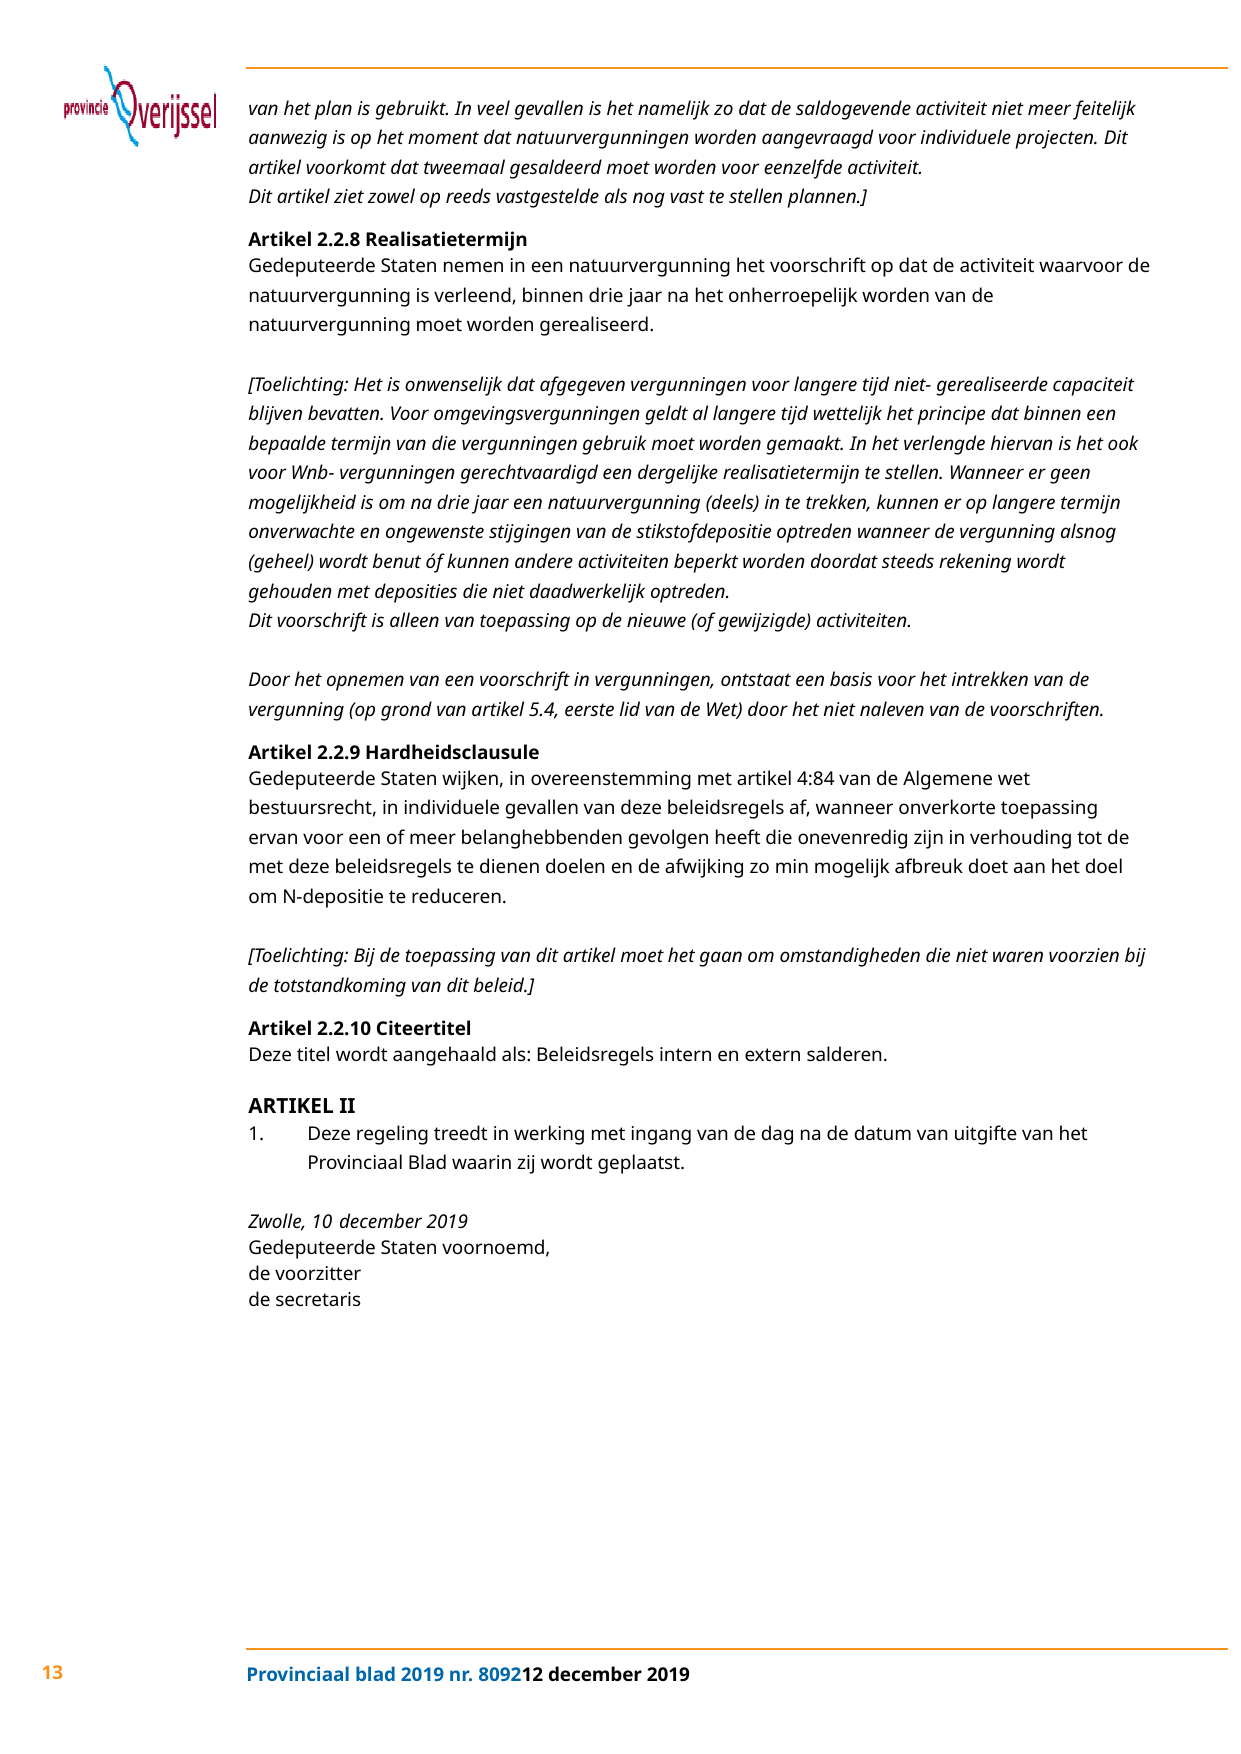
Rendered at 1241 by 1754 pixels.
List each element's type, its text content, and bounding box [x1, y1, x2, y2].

text [Toelichting: Het is onwenselijk dat afgegeven vergunningen voor langere tijd niet- gerealiseerde capaciteit blijven bevatten. Voor omgevingsvergunningen geldt al langere tijd wettelijk het principe dat binnen een bepaalde termijn van die vergunningen gebruik moet worden gemaakt. In het verlengde hiervan is het ook voor Wnb- vergunningen gerechtvaardigd een dergelijke realisatietermijn te stellen. Wanneer er geen mogelijkheid is om na drie jaar een natuurvergunning (deels) in te trekken, kunnen er op langere termijn onverwachte en ongewenste stijgingen van de stikstofdepositie optreden wanneer de vergunning alsnog (geheel) wordt benut óf kunnen andere activiteiten beperkt worden doordat steeds rekening wordt gehouden met deposities die niet daadwerkelijk optreden. [248, 371, 1152, 603]
text Artikel 2.2.9 Hardheidsclausule [248, 739, 1152, 765]
picture [41, 47, 231, 172]
text de secretaris [248, 1286, 1152, 1311]
text de voorzitter [248, 1260, 1152, 1286]
text van het plan is gebruikt. In veel gevallen is het namelijk zo dat de saldogevende activiteit niet meer feitelijk aanwezig is op het moment dat natuurvergunningen worden aangevraagd voor individuele projecten. Dit artikel voorkomt dat tweemaal gesaldeerd moet worden voor eenzelfde activiteit. [248, 95, 1152, 180]
text Dit voorschrift is alleen van toepassing op de nieuwe (of gewijzigde) activiteiten. [248, 607, 1152, 633]
text Zwolle, 10 december 2019 [248, 1208, 1152, 1234]
text Door het opnemen van een voorschrift in vergunningen, ontstaat een basis voor het intrekken van de vergunning (op grond van artikel 5.4, eerste lid van de Wet) door het niet naleven van de voorschriften. [248, 667, 1152, 722]
text Artikel 2.2.10 Citeertitel [248, 1015, 1152, 1041]
list Deze regeling treedt in werking met ingang van de dag na de datum van uitgifte van het Provinciaal Blad waarin zij wordt geplaatst. [248, 1120, 1152, 1175]
text [Toelichting: Bij de toepassing van dit artikel moet het gaan om omstandigheden die niet waren voorzien bij de totstandkoming van dit beleid.] [248, 942, 1152, 998]
text Artikel 2.2.8 Realisatietermijn [248, 227, 1152, 252]
text Gedeputeerde Staten nemen in een natuurvergunning het voorschrift op dat de activiteit waarvoor de natuurvergunning is verleend, binnen drie jaar na het onherroepelijk worden van de natuurvergunning moet worden gerealiseerd. [248, 252, 1152, 337]
text ARTIKEL II [248, 1091, 1152, 1120]
text Dit artikel ziet zowel op reeds vastgestelde als nog vast te stellen plannen.] [248, 183, 1152, 209]
text Deze titel wordt aangehaald als: Beleidsregels intern en extern salderen. [248, 1041, 1152, 1067]
text Gedeputeerde Staten voornoemd, [248, 1234, 1152, 1260]
text Gedeputeerde Staten wijken, in overeenstemming met artikel 4:84 van de Algemene wet bestuursrecht, in individuele gevallen van deze beleidsregels af, wanneer onverkorte toepassing ervan voor een of meer belanghebbenden gevolgen heeft die onevenredig zijn in verhouding tot de met deze beleidsregels te dienen doelen en de afwijking zo min mogelijk afbreuk doet aan het doel om N-depositie te reduceren. [248, 765, 1152, 909]
